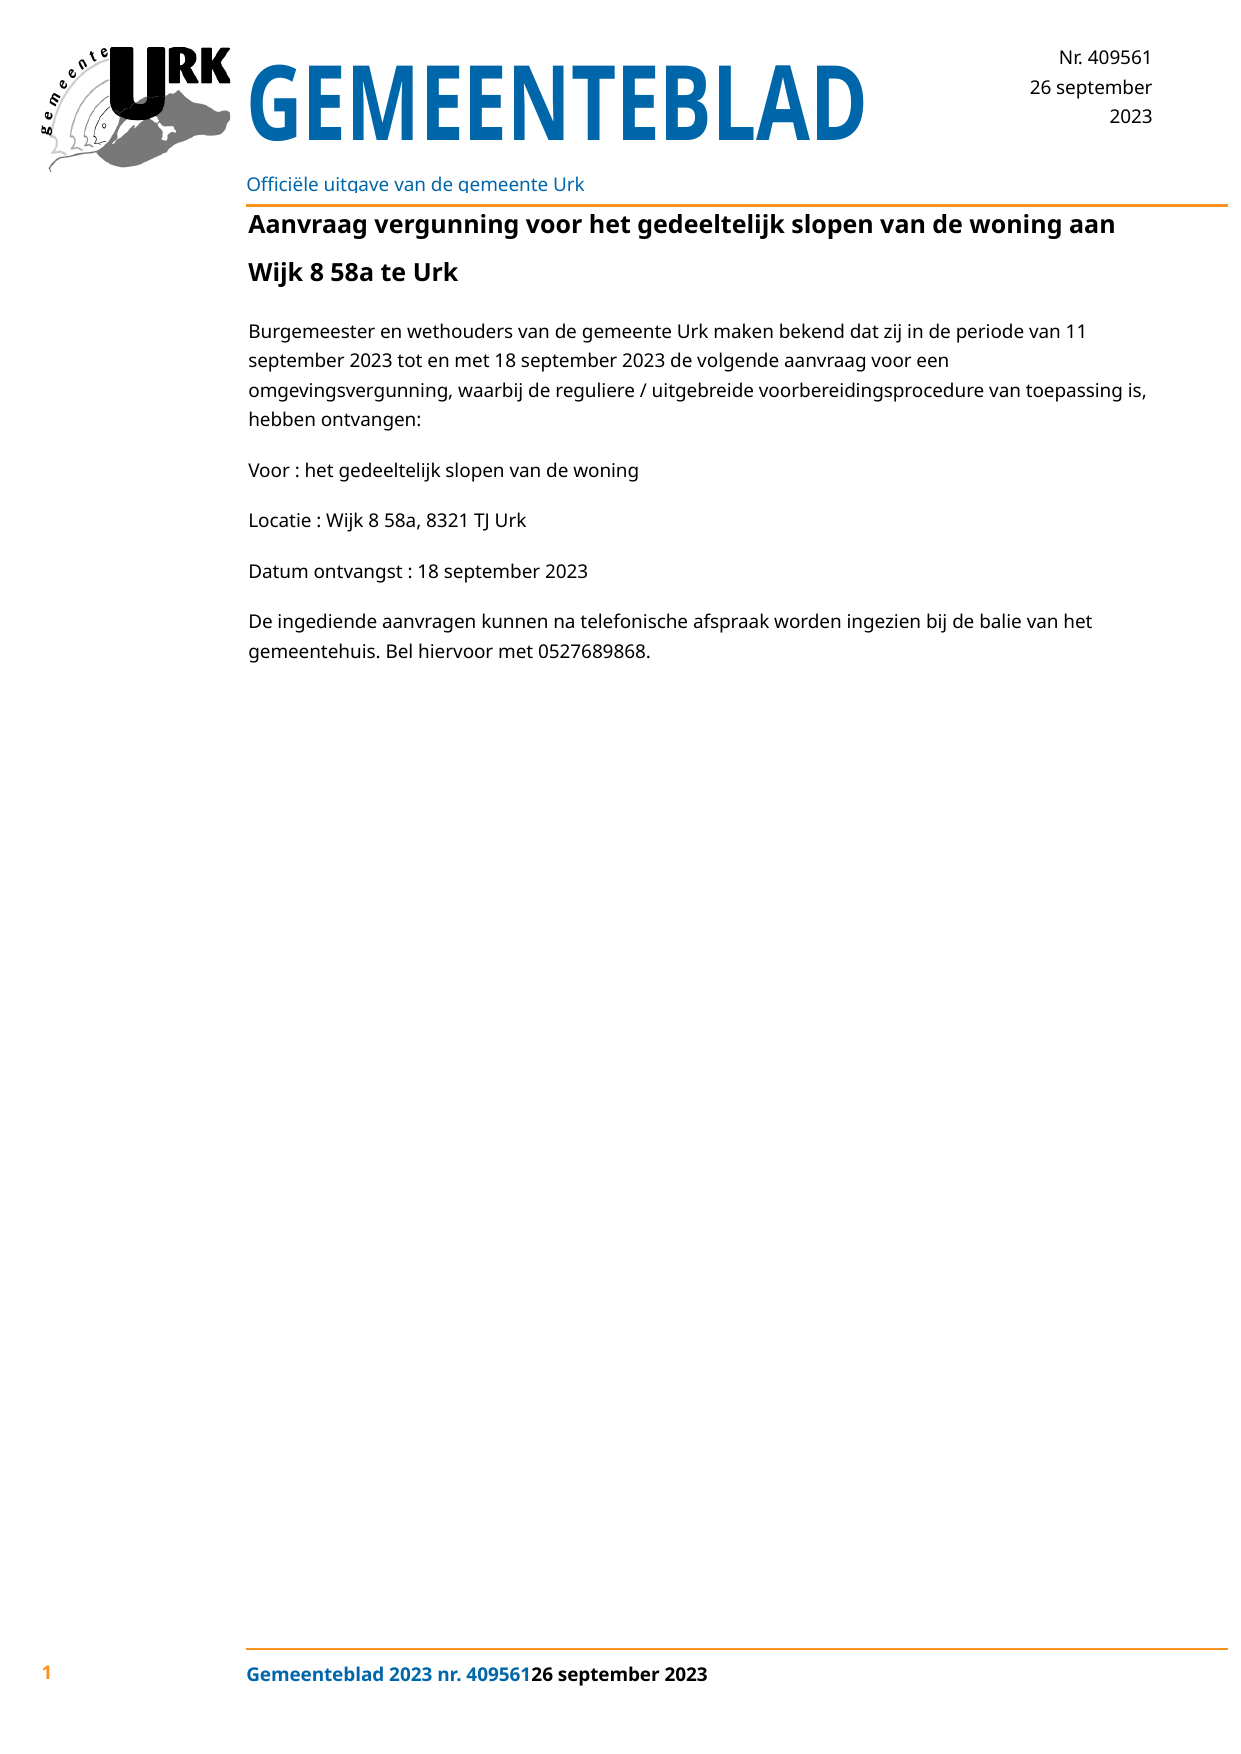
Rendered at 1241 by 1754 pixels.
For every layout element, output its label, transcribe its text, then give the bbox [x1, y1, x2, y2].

text Burgemeester en wethouders van de gemeente Urk maken bekend dat zij in de periode van 11 september 2023 tot en met 18 september 2023 de volgende aanvraag voor een omgevingsvergunning, waarbij de reguliere / uitgebreide voorbereidingsprocedure van toepassing is, hebben ontvangen: [248, 318, 1152, 432]
text Datum ontvangst : 18 september 2023 [248, 558, 1152, 584]
text Voor : het gedeeltelijk slopen van de woning [248, 457, 1152, 483]
text Locatie : Wijk 8 58a, 8321 TJ Urk [248, 507, 1152, 533]
picture [41, 47, 231, 172]
text Aanvraag vergunning voor het gedeeltelijk slopen van de woning aan Wijk 8 58a te Urk [248, 207, 1152, 288]
text De ingediende aanvragen kunnen na telefonische afspraak worden ingezien bij de balie van het gemeentehuis. Bel hiervoor met 0527689868. [248, 608, 1152, 664]
